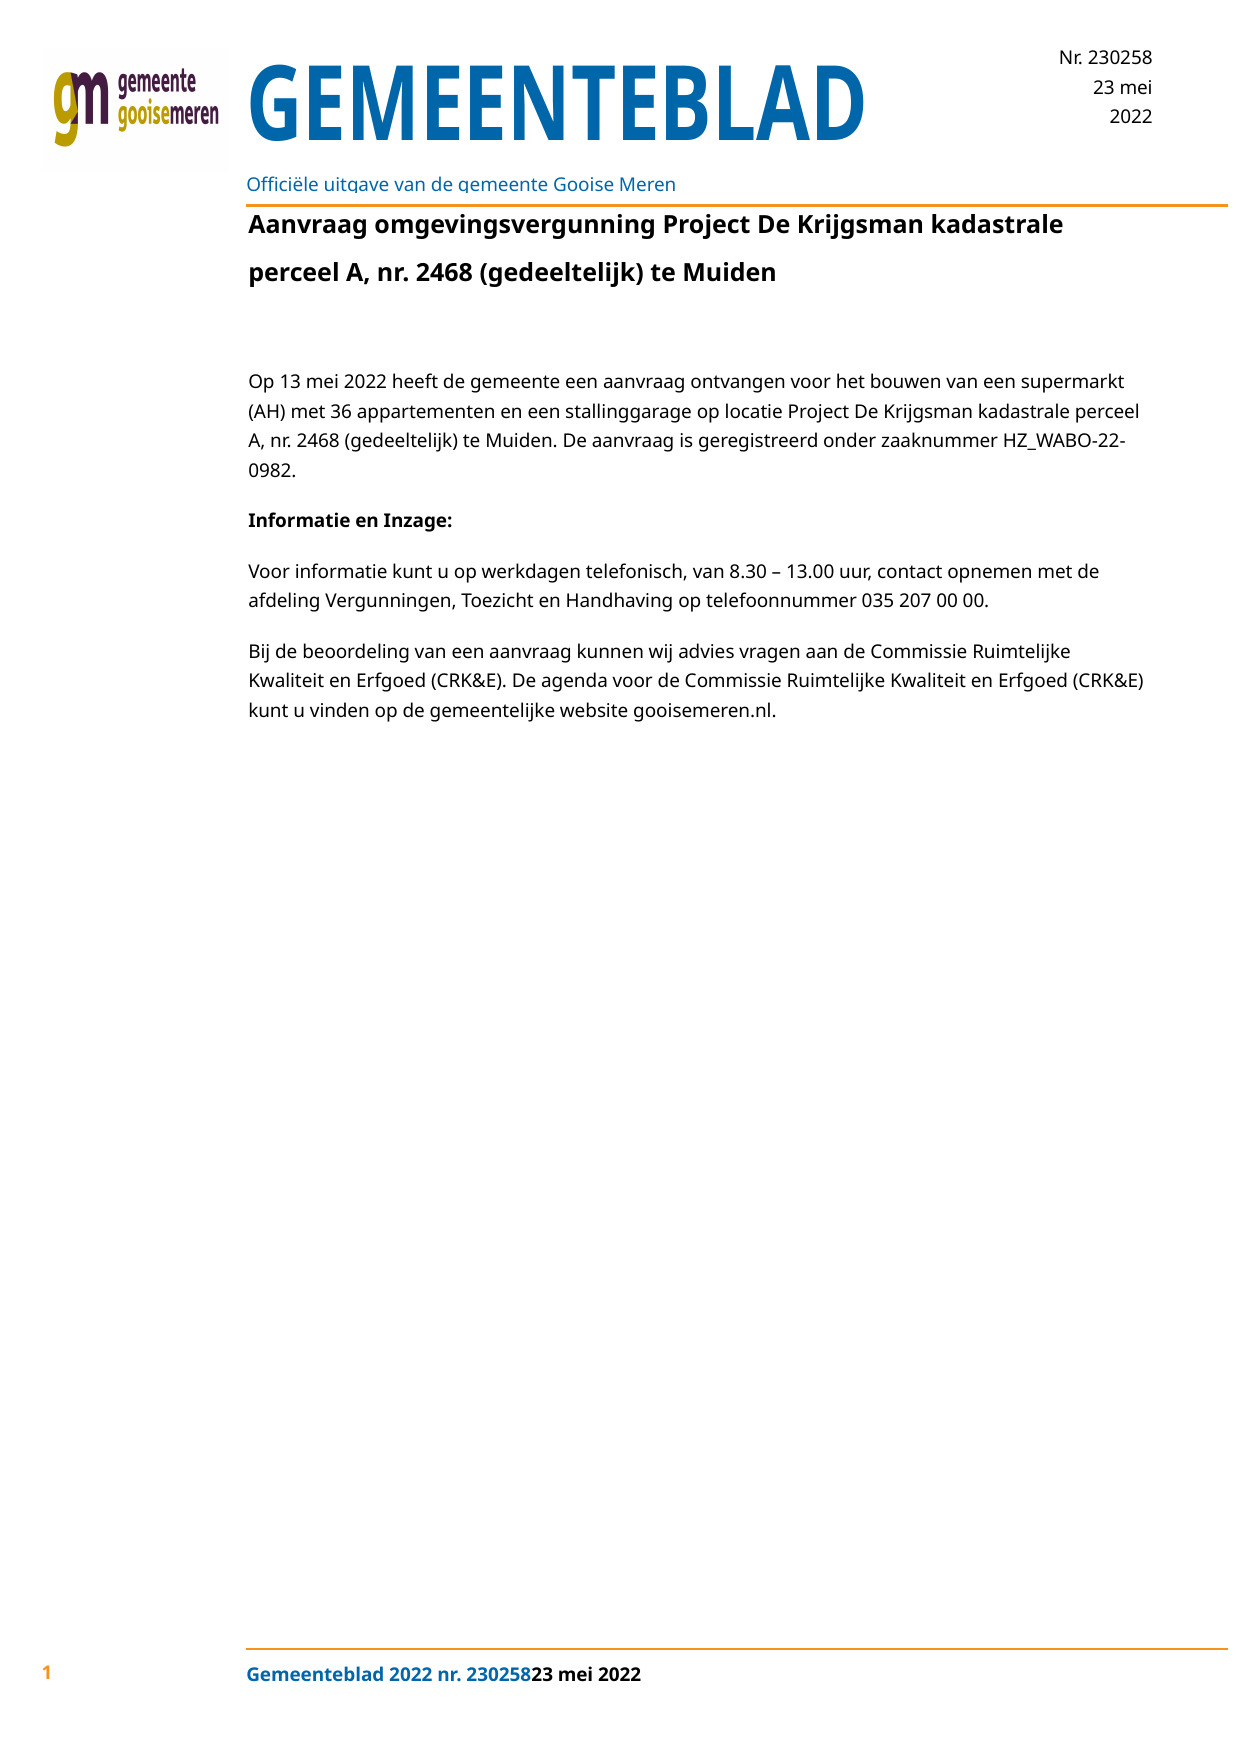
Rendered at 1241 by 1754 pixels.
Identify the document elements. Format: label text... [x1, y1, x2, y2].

text Bij de beoordeling van een aanvraag kunnen wij advies vragen aan de Commissie Ruimtelijke Kwaliteit en Erfgoed (CRK&E). De agenda voor de Commissie Ruimtelijke Kwaliteit en Erfgoed (CRK&E) kunt u vinden op de gemeentelijke website gooisemeren.nl. [248, 638, 1152, 723]
text Op 13 mei 2022 heeft de gemeente een aanvraag ontvangen voor het bouwen van een supermarkt (AH) met 36 appartementen en een stallinggarage op locatie Project De Krijgsman kadastrale perceel A, nr. 2468 (gedeeltelijk) te Muiden. De aanvraag is geregistreerd onder zaaknummer HZ_WABO-22-0982. [248, 368, 1152, 483]
text Voor informatie kunt u op werkdagen telefonisch, van 8.30 – 13.00 uur, contact opnemen met de afdeling Vergunningen, Toezicht en Handhaving op telefoonnummer 035 207 00 00. [248, 558, 1152, 613]
text Aanvraag omgevingsvergunning Project De Krijgsman kadastrale perceel A, nr. 2468 (gedeeltelijk) te Muiden [248, 207, 1152, 288]
text Informatie en Inzage: [248, 507, 1152, 533]
picture [41, 47, 231, 172]
